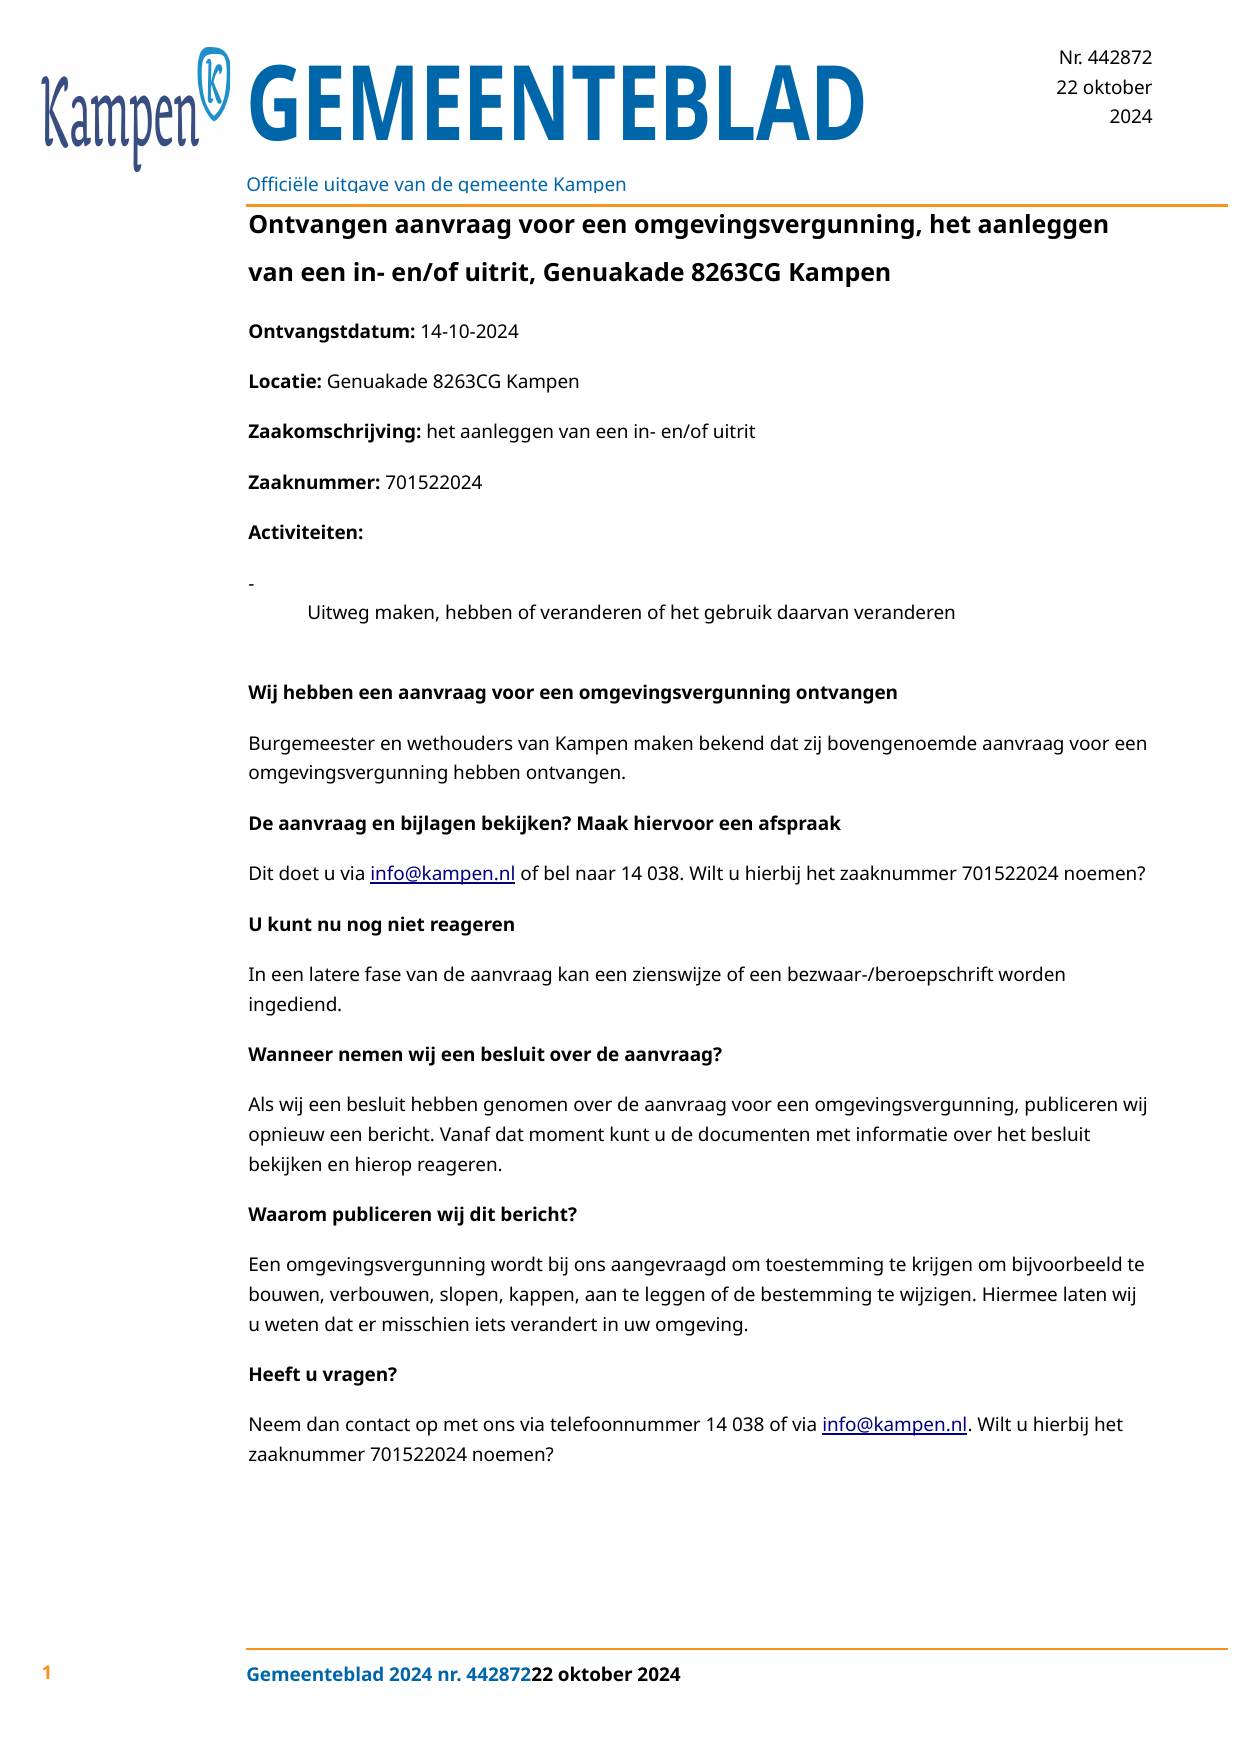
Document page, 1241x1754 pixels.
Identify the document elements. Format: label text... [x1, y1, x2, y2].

text Wij hebben een aanvraag voor een omgevingsvergunning ontvangen [248, 679, 1152, 705]
text Een omgevingsvergunning wordt bij ons aangevraagd om toestemming te krijgen om bijvoorbeeld te bouwen, verbouwen, slopen, kappen, aan te leggen of de bestemming te wijzigen. Hiermee laten wij u weten dat er misschien iets verandert in uw omgeving. [248, 1252, 1152, 1337]
text Zaakomschrijving: het aanleggen van een in- en/of uitrit [248, 419, 1152, 444]
text Wanneer nemen wij een besluit over de aanvraag? [248, 1041, 1152, 1067]
text U kunt nu nog niet reageren [248, 911, 1152, 937]
text Als wij een besluit hebben genomen over de aanvraag voor een omgevingsvergunning, publiceren wij opnieuw een bericht. Vanaf dat moment kunt u de documenten met informatie over het besluit bekijken en hierop reageren. [248, 1092, 1152, 1177]
picture [41, 47, 231, 172]
text Waarom publiceren wij dit bericht? [248, 1201, 1152, 1227]
text Zaaknummer: 701522024 [248, 469, 1152, 495]
text Ontvangstdatum: 14-10-2024 [248, 318, 1152, 344]
text In een latere fase van de aanvraag kan een zienswijze of een bezwaar-/beroepschrift worden ingediend. [248, 961, 1152, 1017]
text Dit doet u via info@kampen.nl of bel naar 14 038. Wilt u hierbij het zaaknummer 701522024 noemen? [248, 860, 1152, 886]
text Heeft u vragen? [248, 1361, 1152, 1387]
text De aanvraag en bijlagen bekijken? Maak hiervoor een afspraak [248, 810, 1152, 836]
text Locatie: Genuakade 8263CG Kampen [248, 368, 1152, 394]
list Uitweg maken, hebben of veranderen of het gebruik daarvan veranderen [248, 599, 1152, 625]
text Burgemeester en wethouders van Kampen maken bekend dat zij bovengenoemde aanvraag voor een omgevingsvergunning hebben ontvangen. [248, 730, 1152, 785]
text Ontvangen aanvraag voor een omgevingsvergunning, het aanleggen van een in- en/of uitrit, Genuakade 8263CG Kampen [248, 207, 1152, 288]
text Neem dan contact op met ons via telefoonnummer 14 038 of via info@kampen.nl. Wilt u hierbij het zaaknummer 701522024 noemen? [248, 1412, 1152, 1467]
text Activiteiten: [248, 519, 1152, 545]
